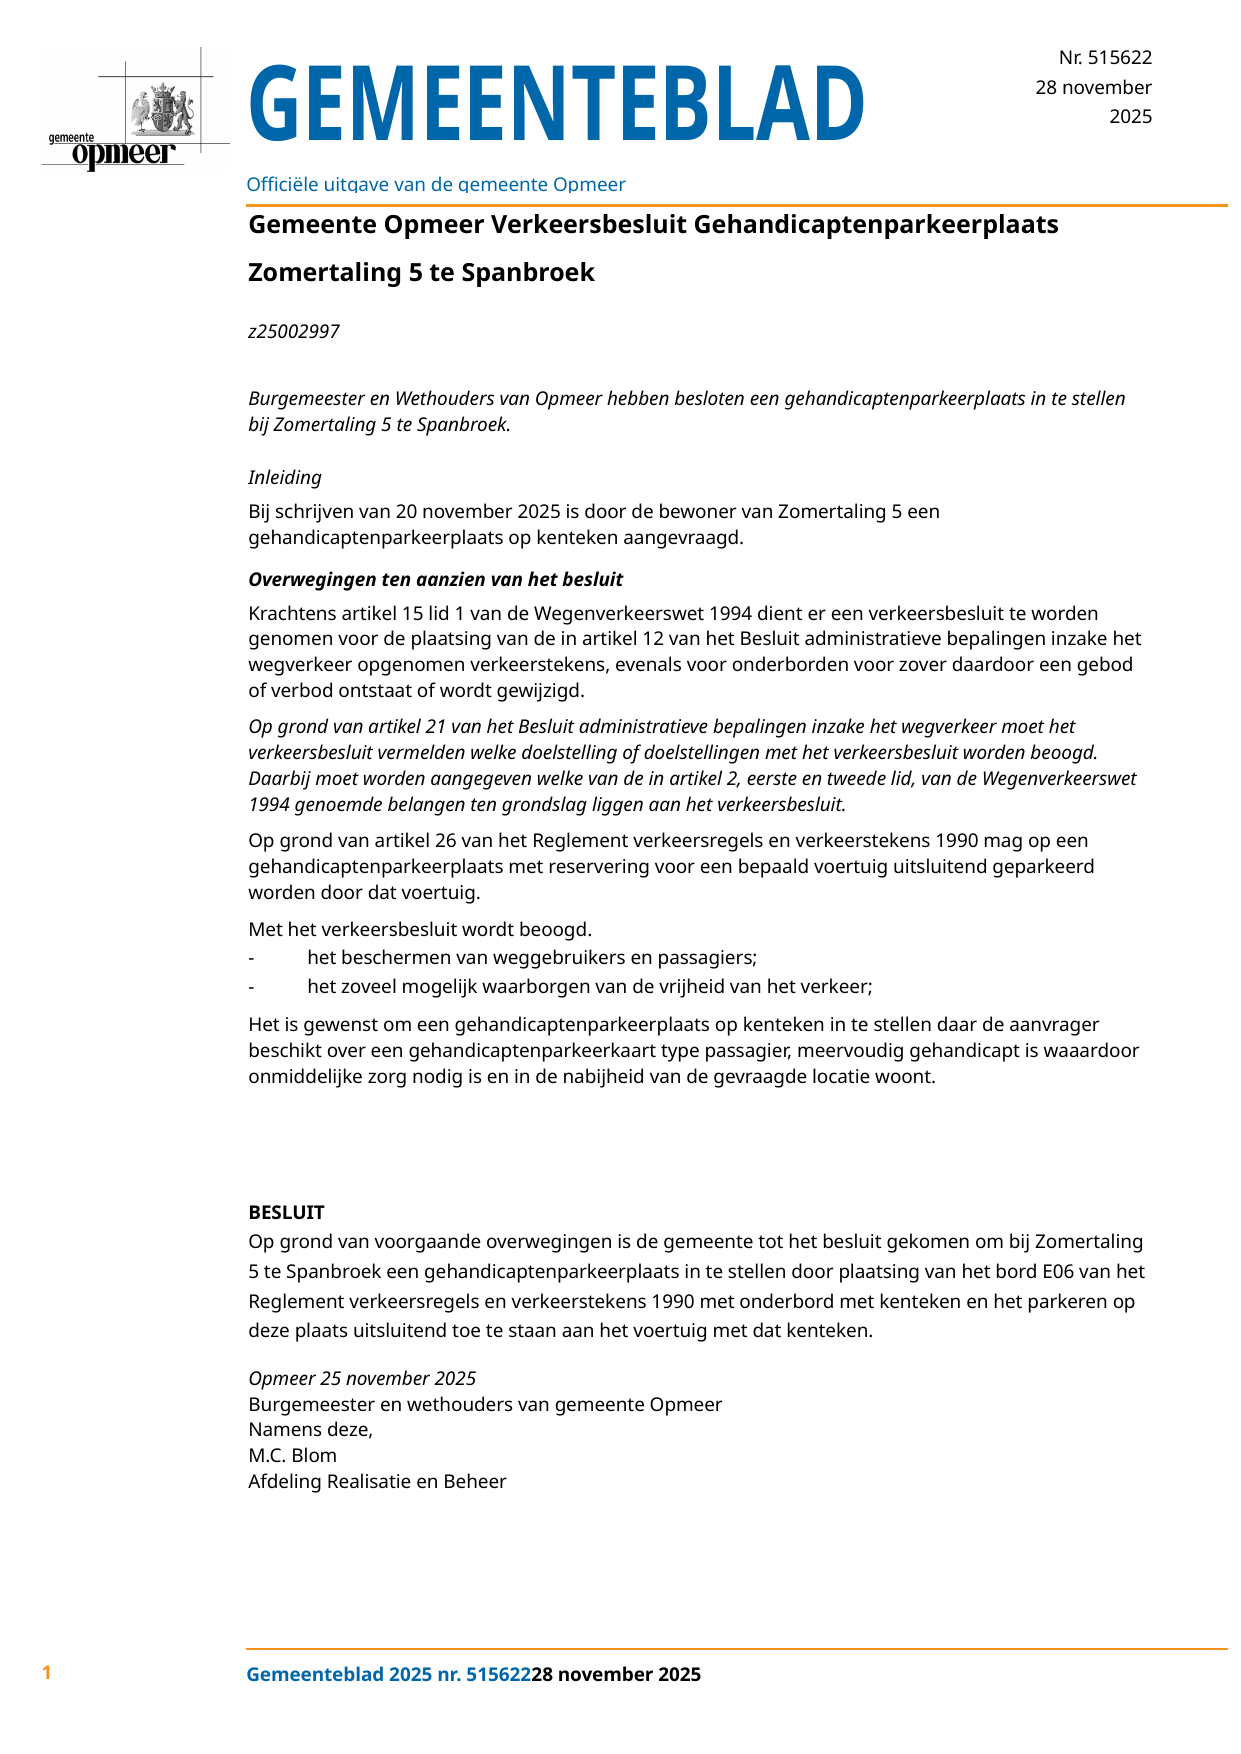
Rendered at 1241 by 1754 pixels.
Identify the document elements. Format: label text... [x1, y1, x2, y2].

text Bij schrijven van 20 november 2025 is door de bewoner van Zomertaling 5 een gehandicaptenparkeerplaats op kenteken aangevraagd. [248, 498, 1152, 550]
text Krachtens artikel 15 lid 1 van de Wegenverkeerswet 1994 dient er een verkeersbesluit te worden genomen voor de plaatsing van de in artikel 12 van het Besluit administratieve bepalingen inzake het wegverkeer opgenomen verkeerstekens, evenals voor onderborden voor zover daardoor een gebod of verbod ontstaat of wordt gewijzigd. [248, 600, 1152, 703]
list het zoveel mogelijk waarborgen van de vrijheid van het verkeer; [248, 974, 1152, 999]
picture [41, 47, 231, 172]
text Op grond van artikel 21 van het Besluit administratieve bepalingen inzake het wegverkeer moet het verkeersbesluit vermelden welke doelstelling of doelstellingen met het verkeersbesluit worden beoogd. Daarbij moet worden aangegeven welke van de in artikel 2, eerste en tweede lid, van de Wegenverkeerswet 1994 genoemde belangen ten grondslag liggen aan het verkeersbesluit. [248, 714, 1152, 817]
text z25002997 [248, 318, 1152, 344]
text M.C. Blom [248, 1442, 1152, 1468]
text Namens deze, [248, 1417, 1152, 1442]
list het beschermen van weggebruikers en passagiers; [248, 944, 1152, 970]
text Het is gewenst om een gehandicaptenparkeerplaats op kenteken in te stellen daar de aanvrager beschikt over een gehandicaptenparkeerkaart type passagier, meervoudig gehandicapt is waaardoor onmiddelijke zorg nodig is en in de nabijheid van de gevraagde locatie woont. [248, 1012, 1152, 1089]
text Op grond van artikel 26 van het Reglement verkeersregels en verkeerstekens 1990 mag op een gehandicaptenparkeerplaats met reservering voor een bepaald voertuig uitsluitend geparkeerd worden door dat voertuig. [248, 828, 1152, 905]
text Met het verkeersbesluit wordt beoogd. [248, 916, 1152, 941]
text Opmeer 25 november 2025 [248, 1365, 1152, 1391]
text Afdeling Realisatie en Beheer [248, 1468, 1152, 1494]
text Gemeente Opmeer Verkeersbesluit Gehandicaptenparkeerplaats Zomertaling 5 te Spanbroek [248, 207, 1152, 288]
text Burgemeester en Wethouders van Opmeer hebben besloten een gehandicaptenparkeerplaats in te stellen bij Zomertaling 5 te Spanbroek. [248, 386, 1152, 437]
text Overwegingen ten aanzien van het besluit [248, 566, 1152, 592]
text Op grond van voorgaande overwegingen is de gemeente tot het besluit gekomen om bij Zomertaling 5 te Spanbroek een gehandicaptenparkeerplaats in te stellen door plaatsing van het bord E06 van het Reglement verkeersregels en verkeerstekens 1990 met onderbord met kenteken en het parkeren op deze plaats uitsluitend toe te staan aan het voertuig met dat kenteken. [248, 1229, 1152, 1343]
text BESLUIT [248, 1199, 1152, 1225]
text Burgemeester en wethouders van gemeente Opmeer [248, 1391, 1152, 1417]
text Inleiding [248, 464, 1152, 490]
